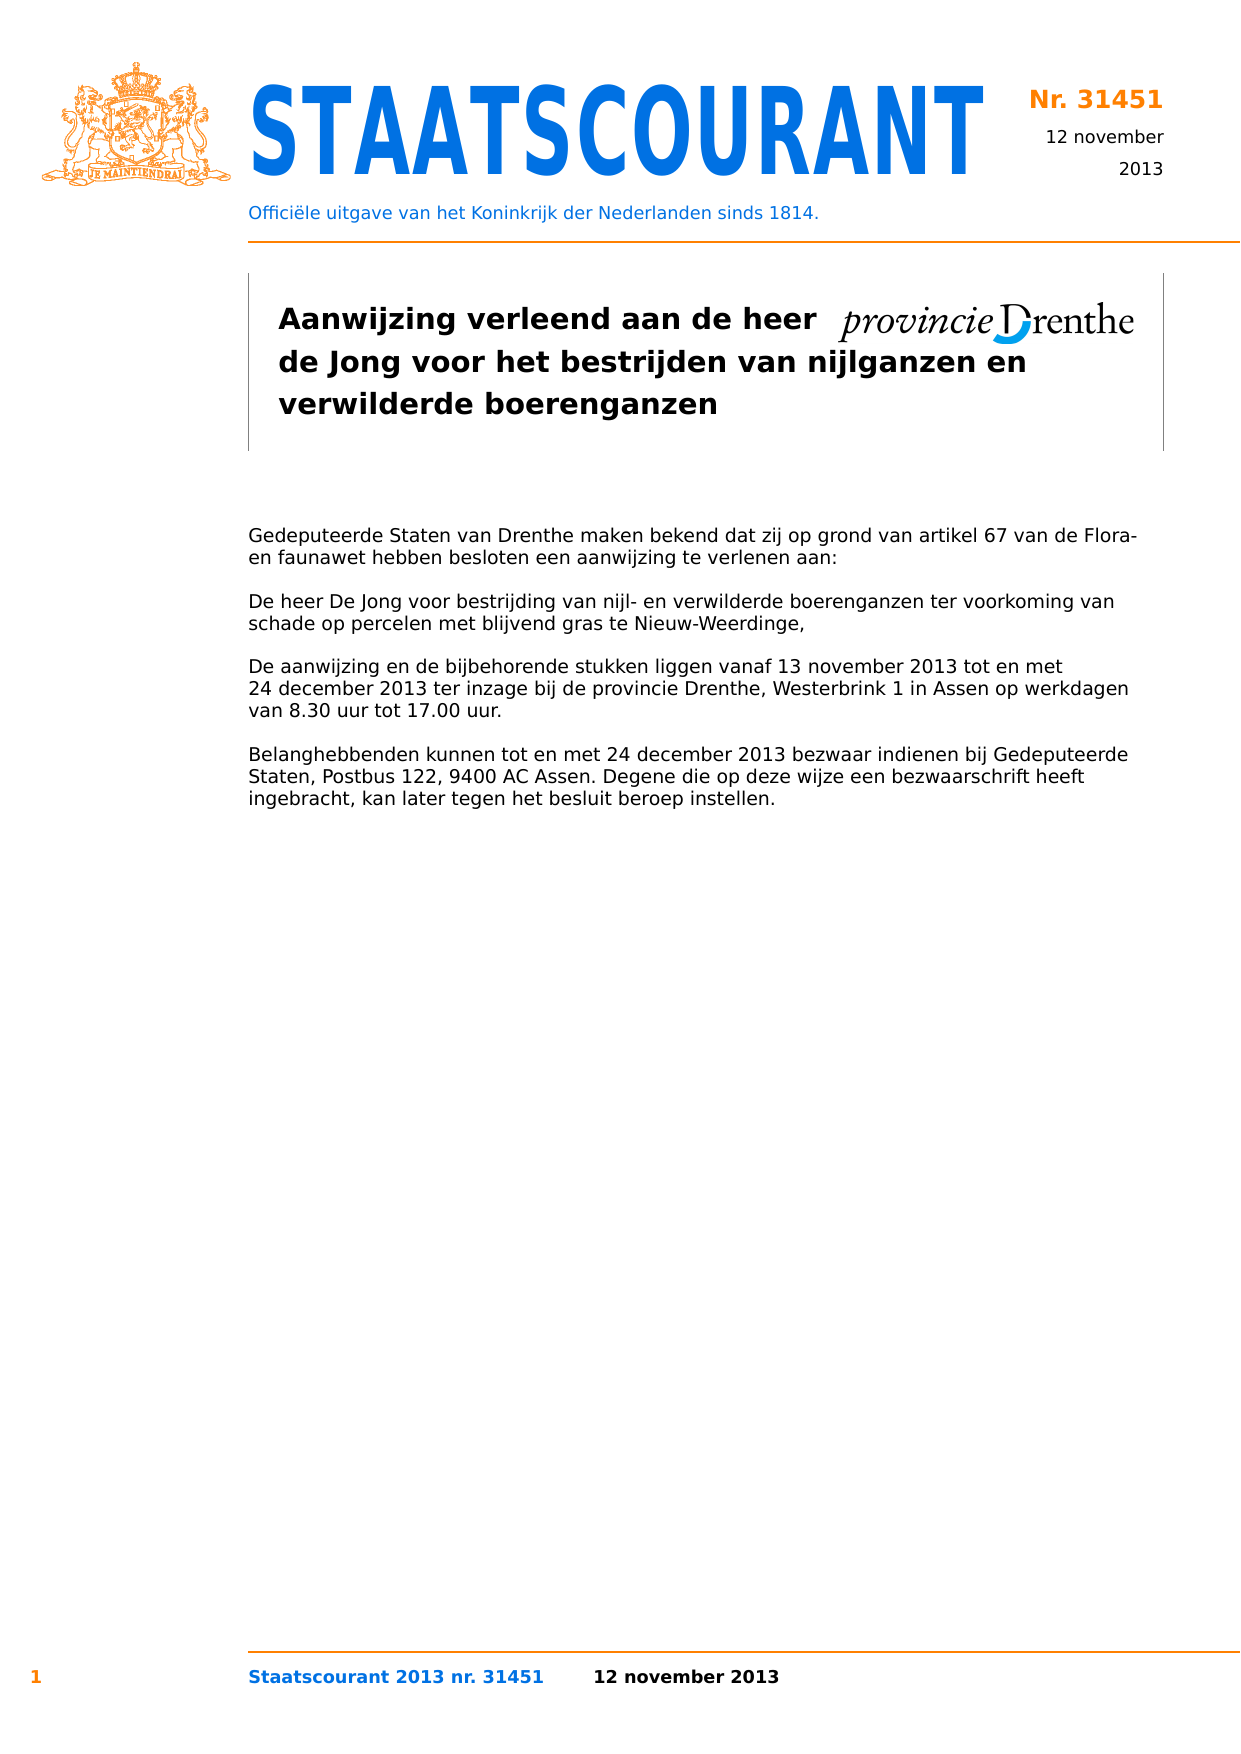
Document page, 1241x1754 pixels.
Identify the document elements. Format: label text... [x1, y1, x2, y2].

text De heer De Jong voor bestrijding van nijl- en verwilderde boerenganzen ter voorkoming van schade op percelen met blijvend gras te Nieuw-Weerdinge, [248, 591, 1163, 634]
table_header [25, 62, 248, 241]
subtitle Aanwijzing verleend aan de heer de Jong voor het bestrijden van nijlganzen en verwilderde boerenganzen [249, 273, 1163, 451]
text Belanghebbenden kunnen tot en met 24 december 2013 bezwaar indienen bij Gedeputeerde Staten, Postbus 122, 9400 AC Assen. Degene die op deze wijze een bezwaarschrift heeft ingebracht, kan later tegen het besluit beroep instellen. [248, 744, 1163, 810]
text De aanwijzing en de bijbehorende stukken liggen vanaf 13 november 2013 tot en met 24 december 2013 ter inzage bij de provincie Drenthe, Westerbrink 1 in Assen op werkdagen van 8.30 uur tot 17.00 uur. [248, 656, 1163, 722]
table_cell Officiële uitgave van het Koninkrijk der Nederlanden sinds 1814. [248, 203, 1240, 241]
picture [838, 302, 1134, 344]
table_header STAATSCOURANT [248, 62, 998, 203]
table_header Nr. 31451 [998, 62, 1240, 121]
table_cell 2013 [998, 153, 1240, 203]
table_cell 12 november [998, 121, 1240, 153]
text Gedeputeerde Staten van Drenthe maken bekend dat zij op grond van artikel 67 van de Flora- en faunawet hebben besloten een aanwijzing te verlenen aan: [248, 525, 1163, 569]
picture [41, 62, 231, 186]
